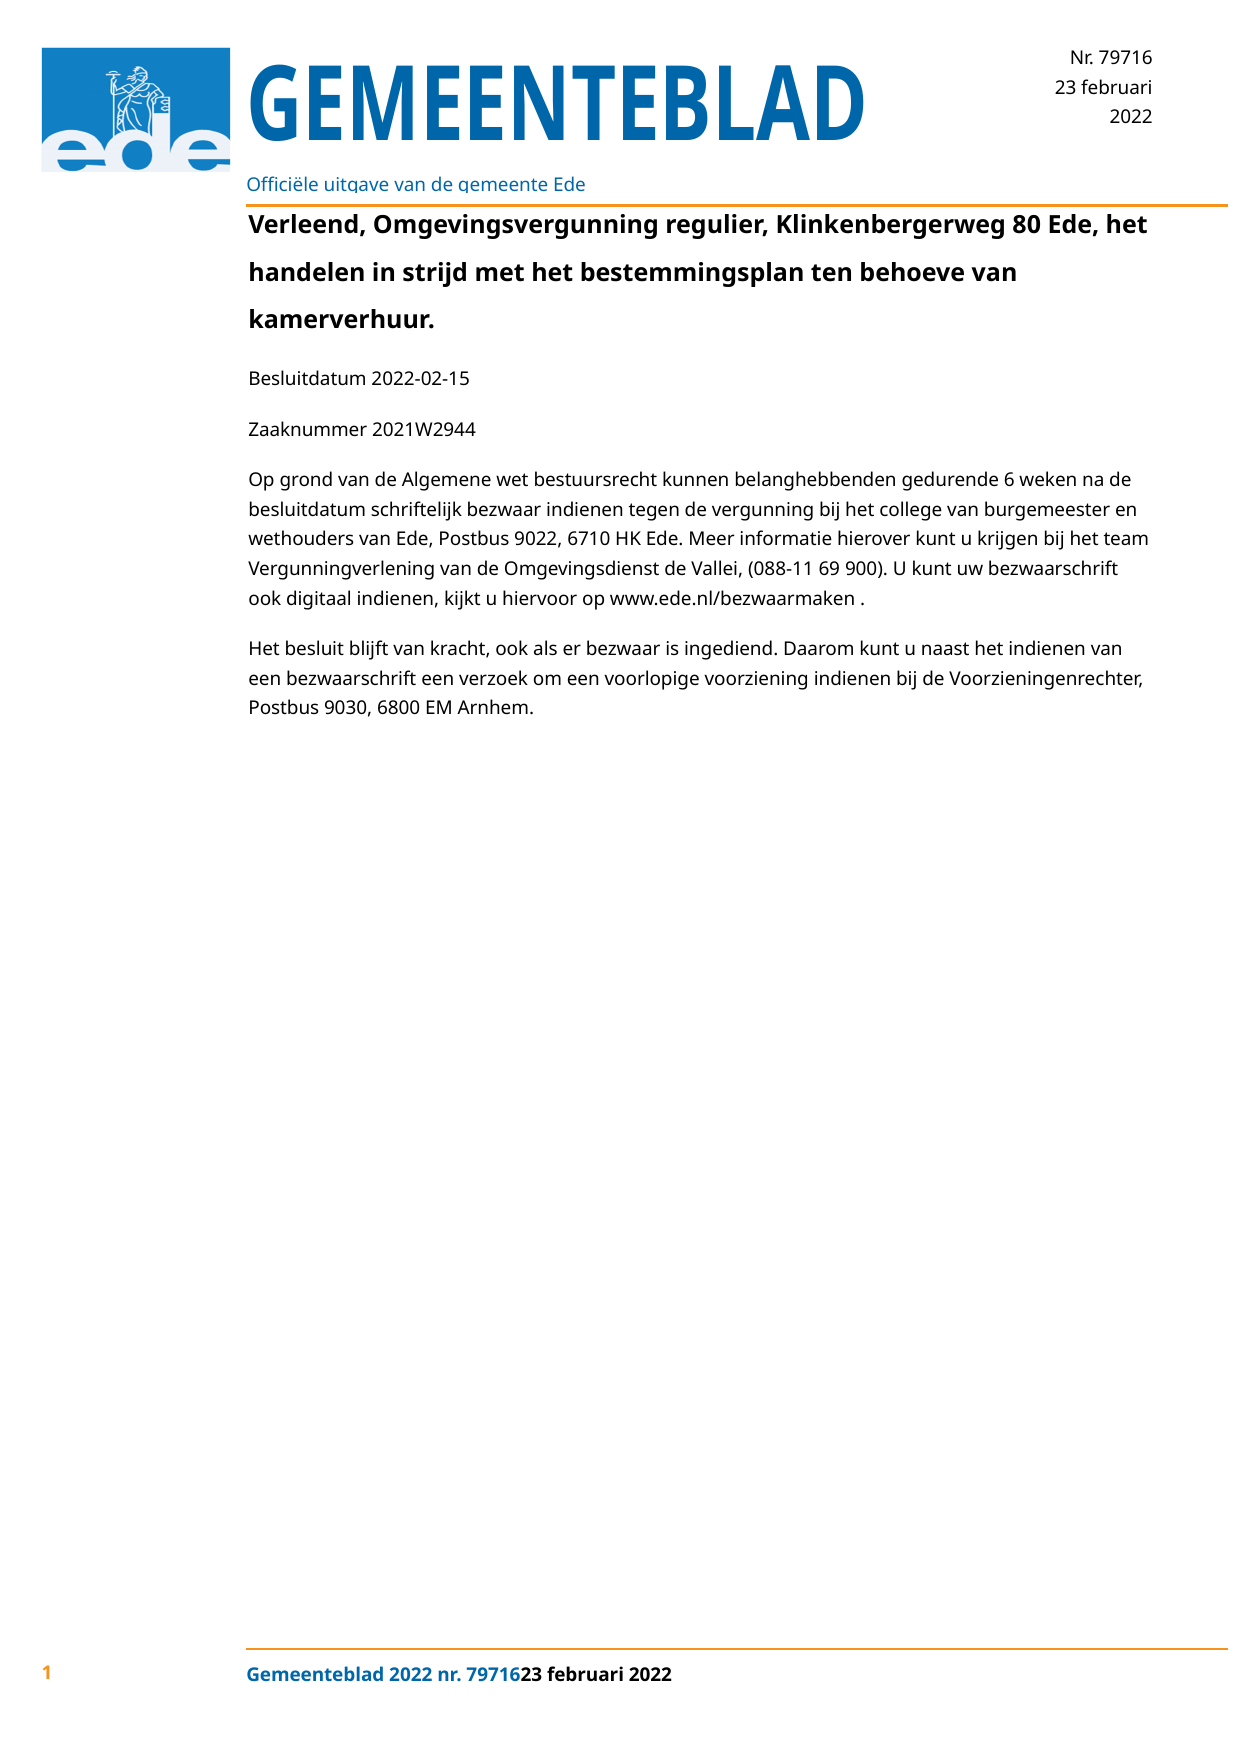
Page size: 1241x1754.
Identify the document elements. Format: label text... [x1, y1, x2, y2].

text Op grond van de Algemene wet bestuursrecht kunnen belanghebbenden gedurende 6 weken na de besluitdatum schriftelijk bezwaar indienen tegen de vergunning bij het college van burgemeester en wethouders van Ede, Postbus 9022, 6710 HK Ede. Meer informatie hierover kunt u krijgen bij het team Vergunningverlening van de Omgevingsdienst de Vallei, (088-11 69 900). U kunt uw bezwaarschrift ook digitaal indienen, kijkt u hiervoor op www.ede.nl/bezwaarmaken . [248, 466, 1152, 610]
text Verleend, Omgevingsvergunning regulier, Klinkenbergerweg 80 Ede, het handelen in strijd met het bestemmingsplan ten behoeve van kamerverhuur. [248, 207, 1152, 336]
text Besluitdatum 2022-02-15 [248, 366, 1152, 391]
text Het besluit blijft van kracht, ook als er bezwaar is ingediend. Daarom kunt u naast het indienen van een bezwaarschrift een verzoek om een voorlopige voorziening indienen bij de Voorzieningenrechter, Postbus 9030, 6800 EM Arnhem. [248, 635, 1152, 720]
picture [41, 47, 231, 172]
text Zaaknummer 2021W2944 [248, 416, 1152, 442]
